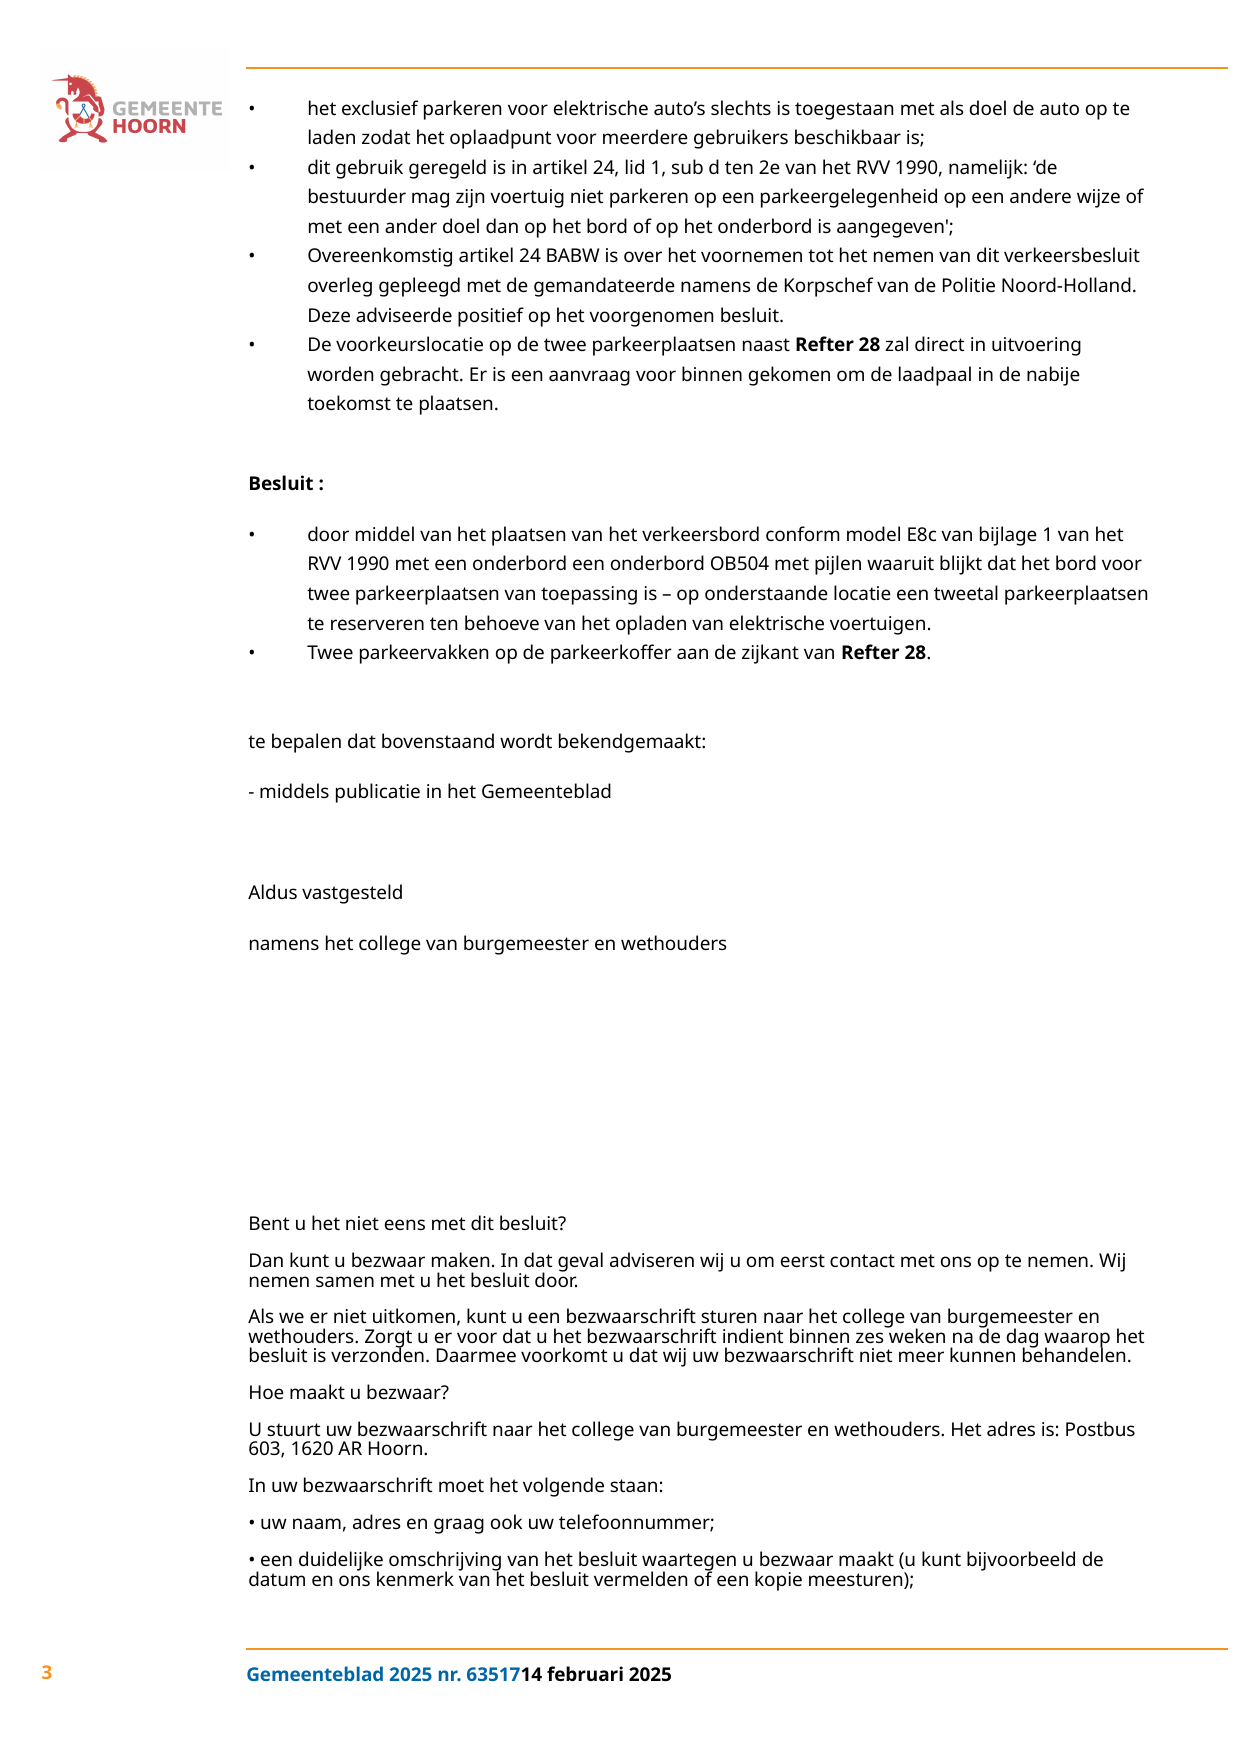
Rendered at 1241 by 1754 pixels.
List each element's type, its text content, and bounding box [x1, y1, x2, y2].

text Als we er niet uitkomen, kunt u een bezwaarschrift sturen naar het college van burgemeester en wethouders. Zorgt u er voor dat u het bezwaarschrift indient binnen zes weken na de dag waarop het besluit is verzonden. Daarmee voorkomt u dat wij uw bezwaarschrift niet meer kunnen behandelen. [248, 1308, 1152, 1366]
text U stuurt uw bezwaarschrift naar het college van burgemeester en wethouders. Het adres is: Postbus 603, 1620 AR Hoorn. [248, 1421, 1152, 1459]
picture [41, 47, 231, 172]
list dit gebruik geregeld is in artikel 24, lid 1, sub d ten 2e van het RVV 1990, namelijk: ‘de bestuurder mag zijn voertuig niet parkeren op een parkeergelegenheid op een andere wijze of met een ander doel dan op het bord of op het onderbord is aangegeven'; [248, 154, 1152, 239]
text • een duidelijke omschrijving van het besluit waartegen u bezwaar maakt (u kunt bijvoorbeeld de datum en ons kenmerk van het besluit vermelden of een kopie meesturen); [248, 1551, 1152, 1590]
text Dan kunt u bezwaar maken. In dat geval adviseren wij u om eerst contact met ons op te nemen. Wij nemen samen met u het besluit door. [248, 1252, 1152, 1291]
list De voorkeurslocatie op de twee parkeerplaatsen naast Refter 28 zal direct in uitvoering worden gebracht. Er is een aanvraag voor binnen gekomen om de laadpaal in de nabije toekomst te plaatsen. [248, 331, 1152, 416]
list het exclusief parkeren voor elektrische auto’s slechts is toegestaan met als doel de auto op te laden zodat het oplaadpunt voor meerdere gebruikers beschikbaar is; [248, 95, 1152, 150]
text Bent u het niet eens met dit besluit? [248, 1215, 1152, 1234]
text In uw bezwaarschrift moet het volgende staan: [248, 1477, 1152, 1497]
text - middels publicatie in het Gemeenteblad [248, 778, 1152, 804]
list door middel van het plaatsen van het verkeersbord conform model E8c van bijlage 1 van het RVV 1990 met een onderbord een onderbord OB504 met pijlen waaruit blijkt dat het bord voor twee parkeerplaatsen van toepassing is – op onderstaande locatie een tweetal parkeerplaatsen te reserveren ten behoeve van het opladen van elektrische voertuigen. [248, 521, 1152, 636]
text Besluit : [248, 471, 1152, 496]
text • uw naam, adres en graag ook uw telefoonnummer; [248, 1514, 1152, 1533]
list Overeenkomstig artikel 24 BABW is over het voornemen tot het nemen van dit verkeersbesluit overleg gepleegd met de gemandateerde namens de Korpschef van de Politie Noord-Holland. Deze adviseerde positief op het voorgenomen besluit. [248, 243, 1152, 328]
list Twee parkeervakken op de parkeerkoffer aan de zijkant van Refter 28. [248, 639, 1152, 665]
text te bepalen dat bovenstaand wordt bekendgemaakt: [248, 728, 1152, 754]
text Aldus vastgesteld [248, 879, 1152, 905]
text Hoe maakt u bezwaar? [248, 1384, 1152, 1403]
text namens het college van burgemeester en wethouders [248, 930, 1152, 956]
